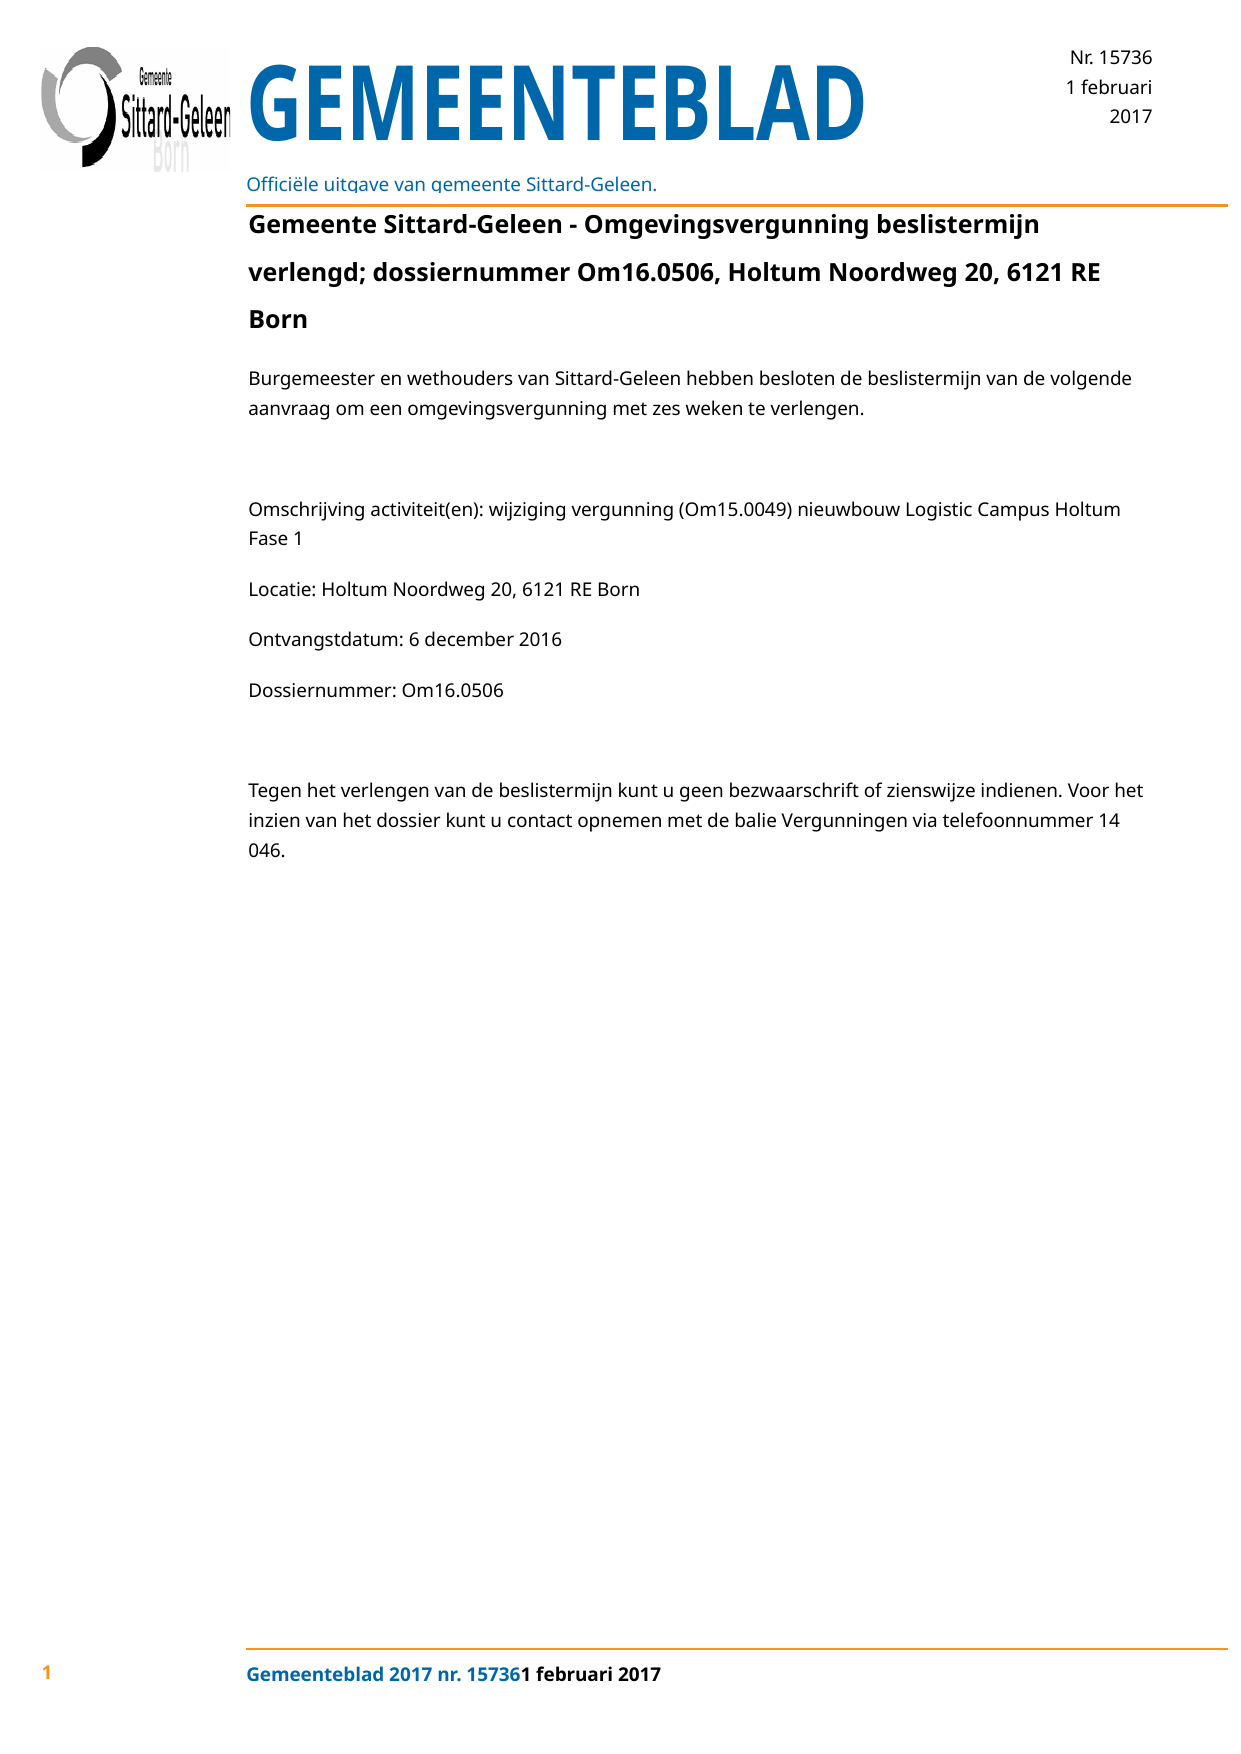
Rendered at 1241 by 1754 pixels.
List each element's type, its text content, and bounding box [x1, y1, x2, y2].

text Locatie: Holtum Noordweg 20, 6121 RE Born [248, 576, 1152, 602]
text Burgemeester en wethouders van Sittard-Geleen hebben besloten de beslistermijn van de volgende aanvraag om een omgevingsvergunning met zes weken te verlengen. [248, 366, 1152, 421]
picture [41, 47, 231, 172]
text Tegen het verlengen van de beslistermijn kunt u geen bezwaarschrift of zienswijze indienen. Voor het inzien van het dossier kunt u contact opnemen met de balie Vergunningen via telefoonnummer 14 046. [248, 778, 1152, 862]
text Ontvangstdatum: 6 december 2016 [248, 626, 1152, 652]
text Gemeente Sittard-Geleen - Omgevingsvergunning beslistermijn verlengd; dossiernummer Om16.0506, Holtum Noordweg 20, 6121 RE Born [248, 207, 1152, 336]
text Dossiernummer: Om16.0506 [248, 677, 1152, 702]
text Omschrijving activiteit(en): wijziging vergunning (Om15.0049) nieuwbouw Logistic Campus Holtum Fase 1 [248, 496, 1152, 551]
